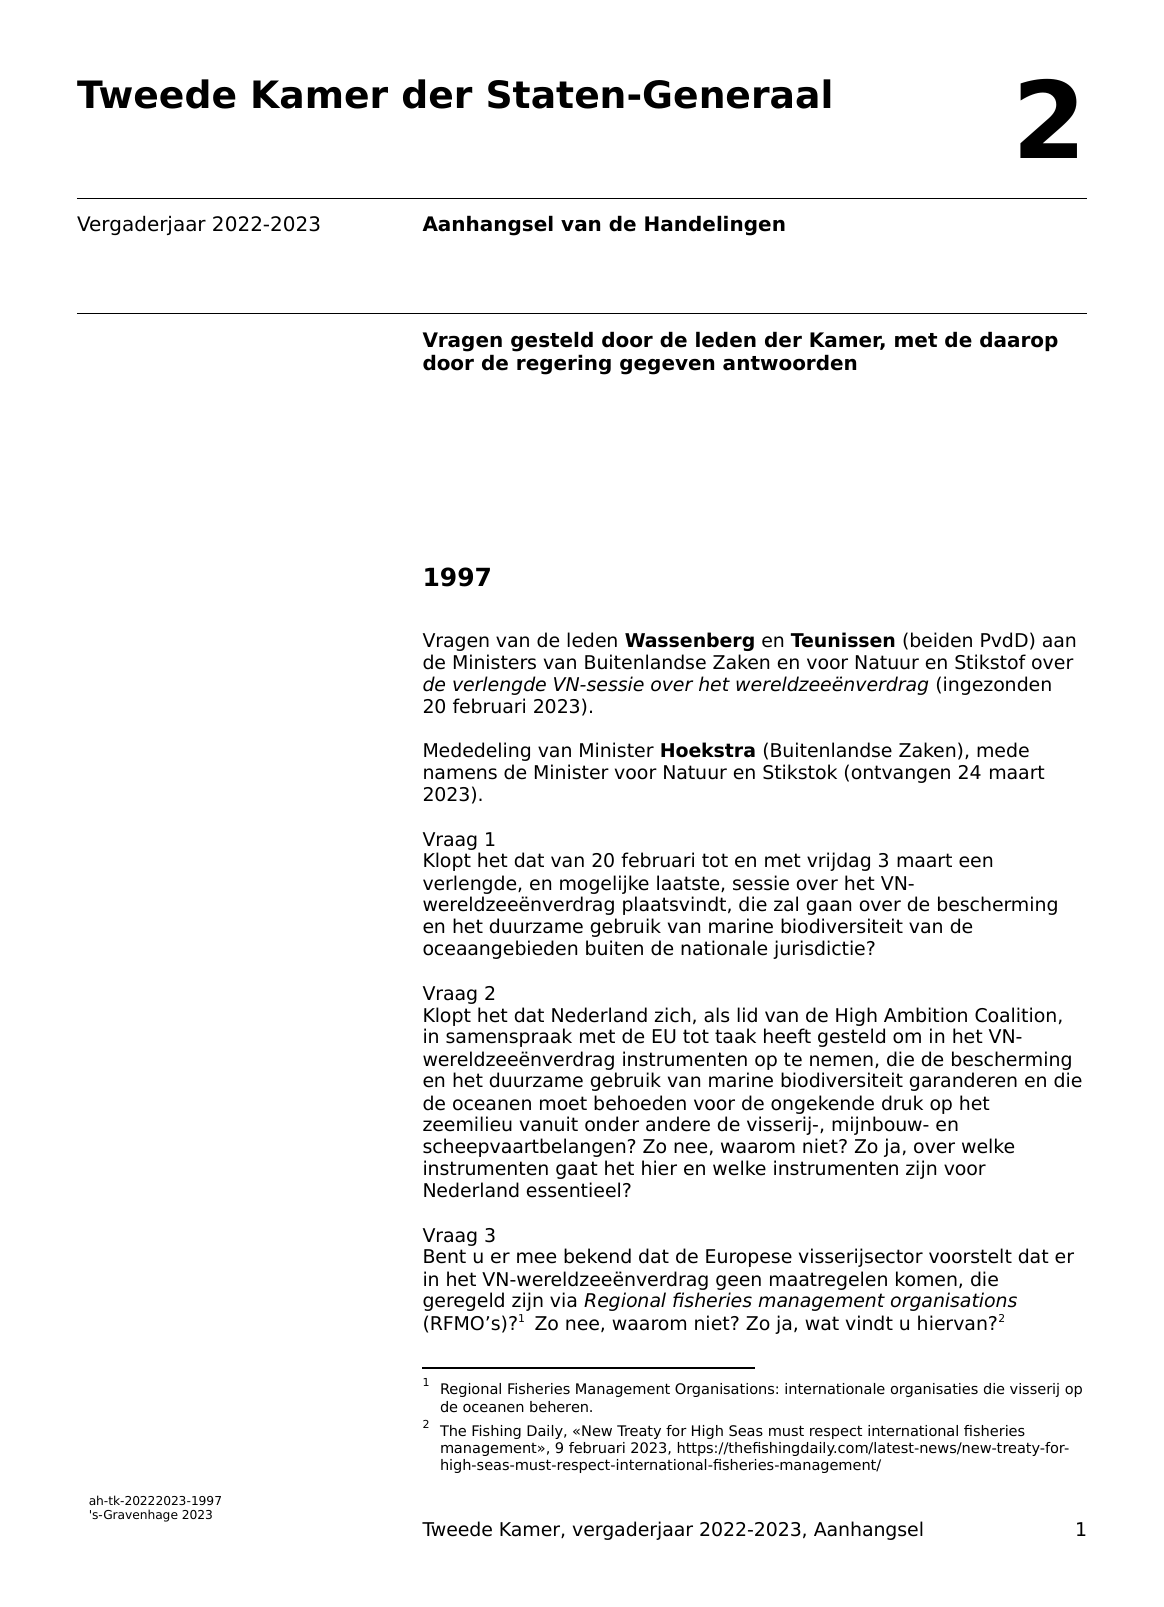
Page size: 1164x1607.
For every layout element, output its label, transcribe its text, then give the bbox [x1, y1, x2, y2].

text Klopt het dat Nederland zich, als lid van de High Ambition Coalition, in samenspraak met de EU tot taak heeft gesteld om in het VN-wereldzeeënverdrag instrumenten op te nemen, die de bescherming en het duurzame gebruik van marine biodiversiteit garanderen en die de oceanen moet behoeden voor de ongekende druk op het zeemilieu vanuit onder andere de visserij-, mijnbouw- en scheepvaartbelangen? Zo nee, waarom niet? Zo ja, over welke instrumenten gaat het hier en welke instrumenten zijn voor Nederland essentieel? [422, 1004, 1087, 1202]
text Vragen van de leden Wassenberg en Teunissen (beiden PvdD) aan de Ministers van Buitenlandse Zaken en voor Natuur en Stikstof over de verlengde VN-sessie over het wereldzeeënverdrag (ingezonden 20 februari 2023). [422, 630, 1087, 718]
table_cell Vergaderjaar 2022-2023 [77, 199, 422, 313]
table_header Tweede Kamer der Staten-Generaal [77, 59, 886, 198]
text 1997 [422, 563, 1087, 592]
text Regional Fisheries Management Organisations: internationale organisaties die visserij op de oceanen beheren. [422, 1377, 1087, 1416]
text ah-tk-20222023-1997 [88, 1494, 323, 1508]
table_cell Vragen gesteld door de leden der Kamer, met de daarop door de regering gegeven antwoorden [422, 314, 1087, 375]
text The Fishing Daily, «New Treaty for High Seas must respect international fisheries management», 9 februari 2023, https://thefishingdaily.com/latest-news/new-treaty-for-high-seas-must-respect-international-fisheries-management/ [422, 1418, 1087, 1474]
text Klopt het dat van 20 februari tot en met vrijdag 3 maart een verlengde, en mogelijke laatste, sessie over het VN-wereldzeeënverdrag plaatsvindt, die zal gaan over de bescherming en het duurzame gebruik van marine biodiversiteit van de oceaangebieden buiten de nationale jurisdictie? [422, 850, 1087, 960]
text Vraag 2 [422, 982, 1087, 1004]
table_header 2 [886, 59, 1087, 198]
table_cell [77, 314, 422, 375]
text Mededeling van Minister Hoekstra (Buitenlandse Zaken), mede namens de Minister voor Natuur en Stikstok (ontvangen 24 maart 2023). [422, 740, 1087, 806]
text 's-Gravenhage 2023 [88, 1508, 323, 1522]
text Vraag 3 [422, 1224, 1087, 1246]
table_cell Aanhangsel van de Handelingen [422, 199, 1087, 313]
text Bent u er mee bekend dat de Europese visserijsector voorstelt dat er in het VN-wereldzeeënverdrag geen maatregelen komen, die geregeld zijn via Regional fisheries management organisations (RFMO’s)? Zo nee, waarom niet? Zo ja, wat vindt u hiervan? [422, 1246, 1087, 1334]
text Vraag 1 [422, 828, 1087, 850]
